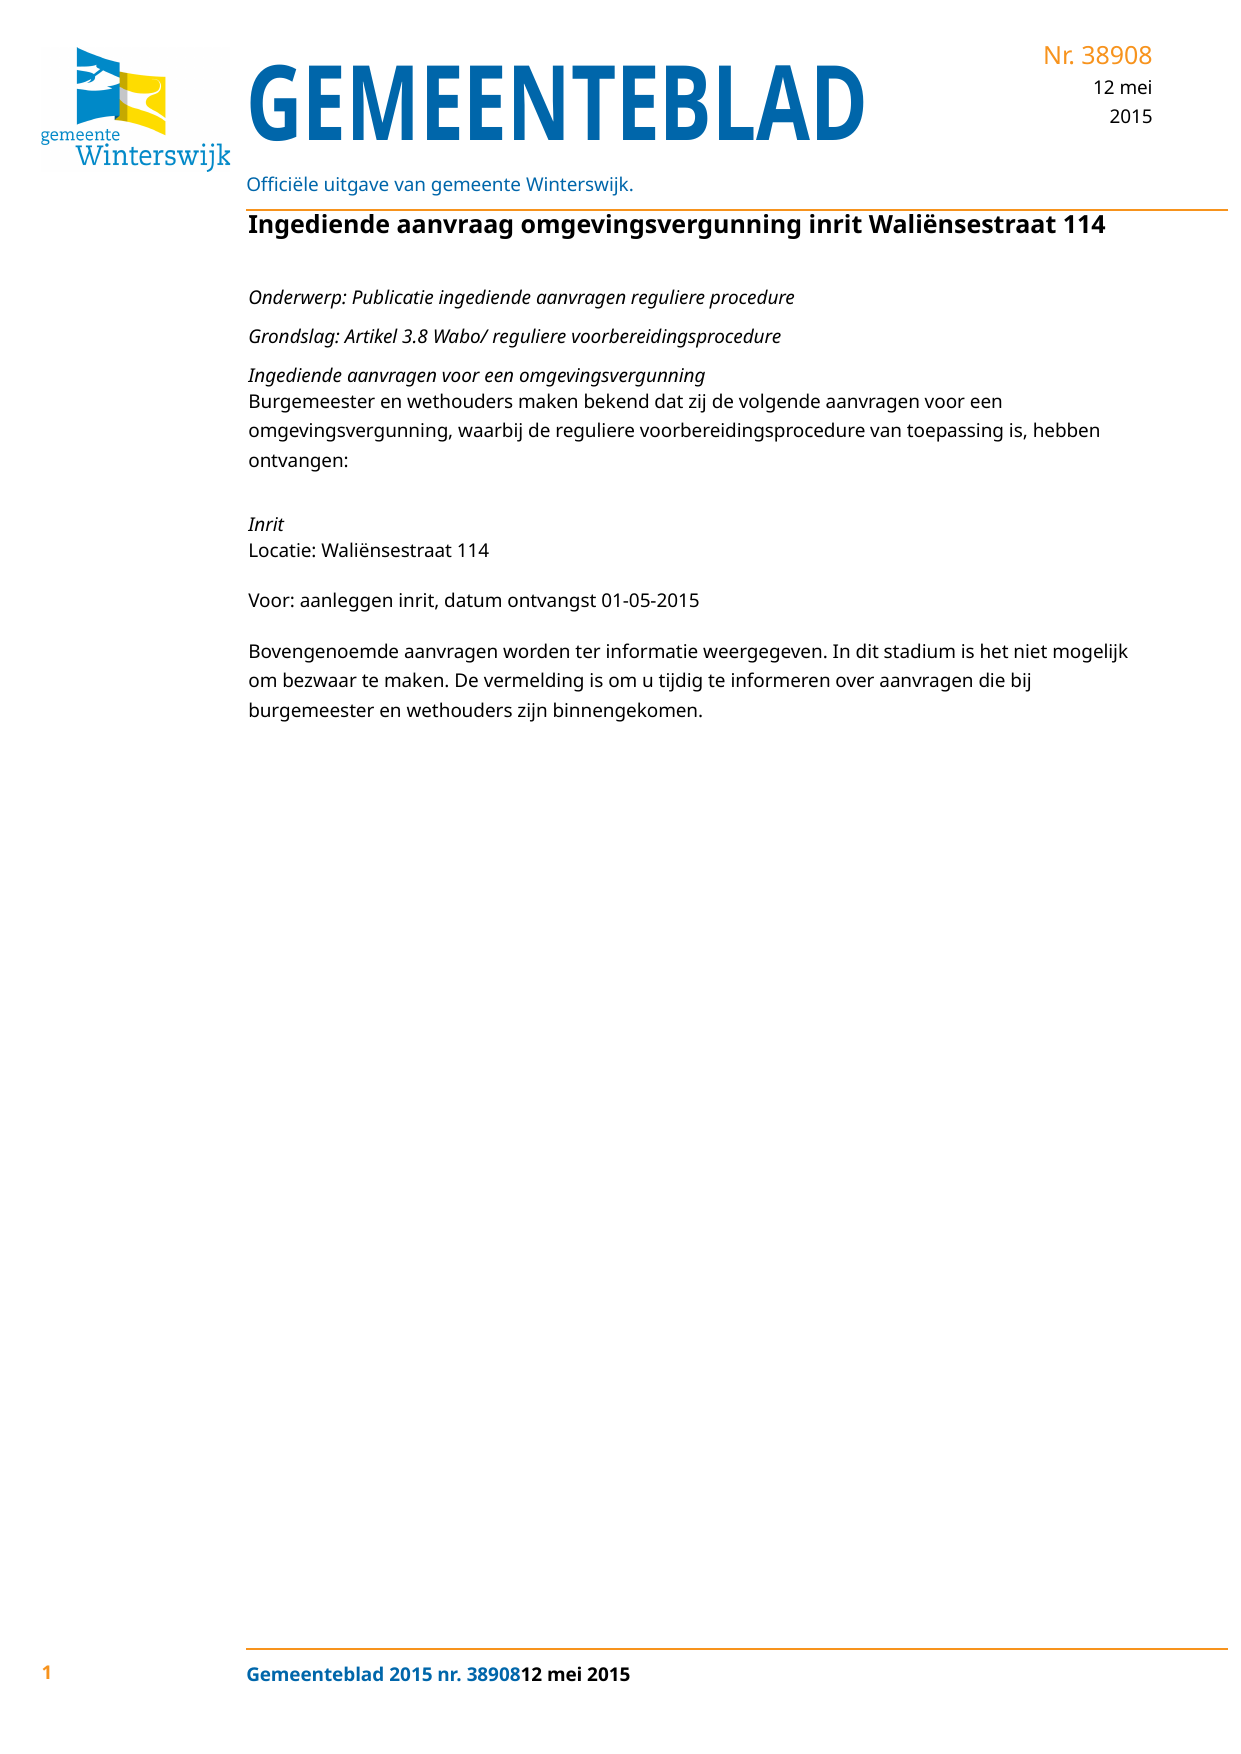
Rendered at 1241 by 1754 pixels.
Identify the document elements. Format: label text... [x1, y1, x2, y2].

text Voor: aanleggen inrit, datum ontvangst 01-05-2015 [248, 587, 1152, 613]
text Grondslag: Artikel 3.8 Wabo/ reguliere voorbereidingsprocedure [248, 323, 1152, 349]
text Onderwerp: Publicatie ingediende aanvragen reguliere procedure [248, 284, 1152, 309]
text Inrit [248, 511, 1152, 537]
text Locatie: Waliënsestraat 114 [248, 537, 1152, 563]
text Ingediende aanvragen voor een omgevingsvergunning [248, 362, 1152, 388]
picture [225, 153, 231, 162]
text Ingediende aanvraag omgevingsvergunning inrit Waliënsestraat 114 [248, 211, 1152, 241]
text Bovengenoemde aanvragen worden ter informatie weergegeven. In dit stadium is het niet mogelijk om bezwaar te maken. De vermelding is om u tijdig te informeren over aanvragen die bij burgemeester en wethouders zijn binnengekomen. [248, 638, 1152, 723]
text Burgemeester en wethouders maken bekend dat zij de volgende aanvragen voor een omgevingsvergunning, waarbij de reguliere voorbereidingsprocedure van toepassing is, hebben ontvangen: [248, 388, 1152, 473]
picture [41, 47, 231, 172]
